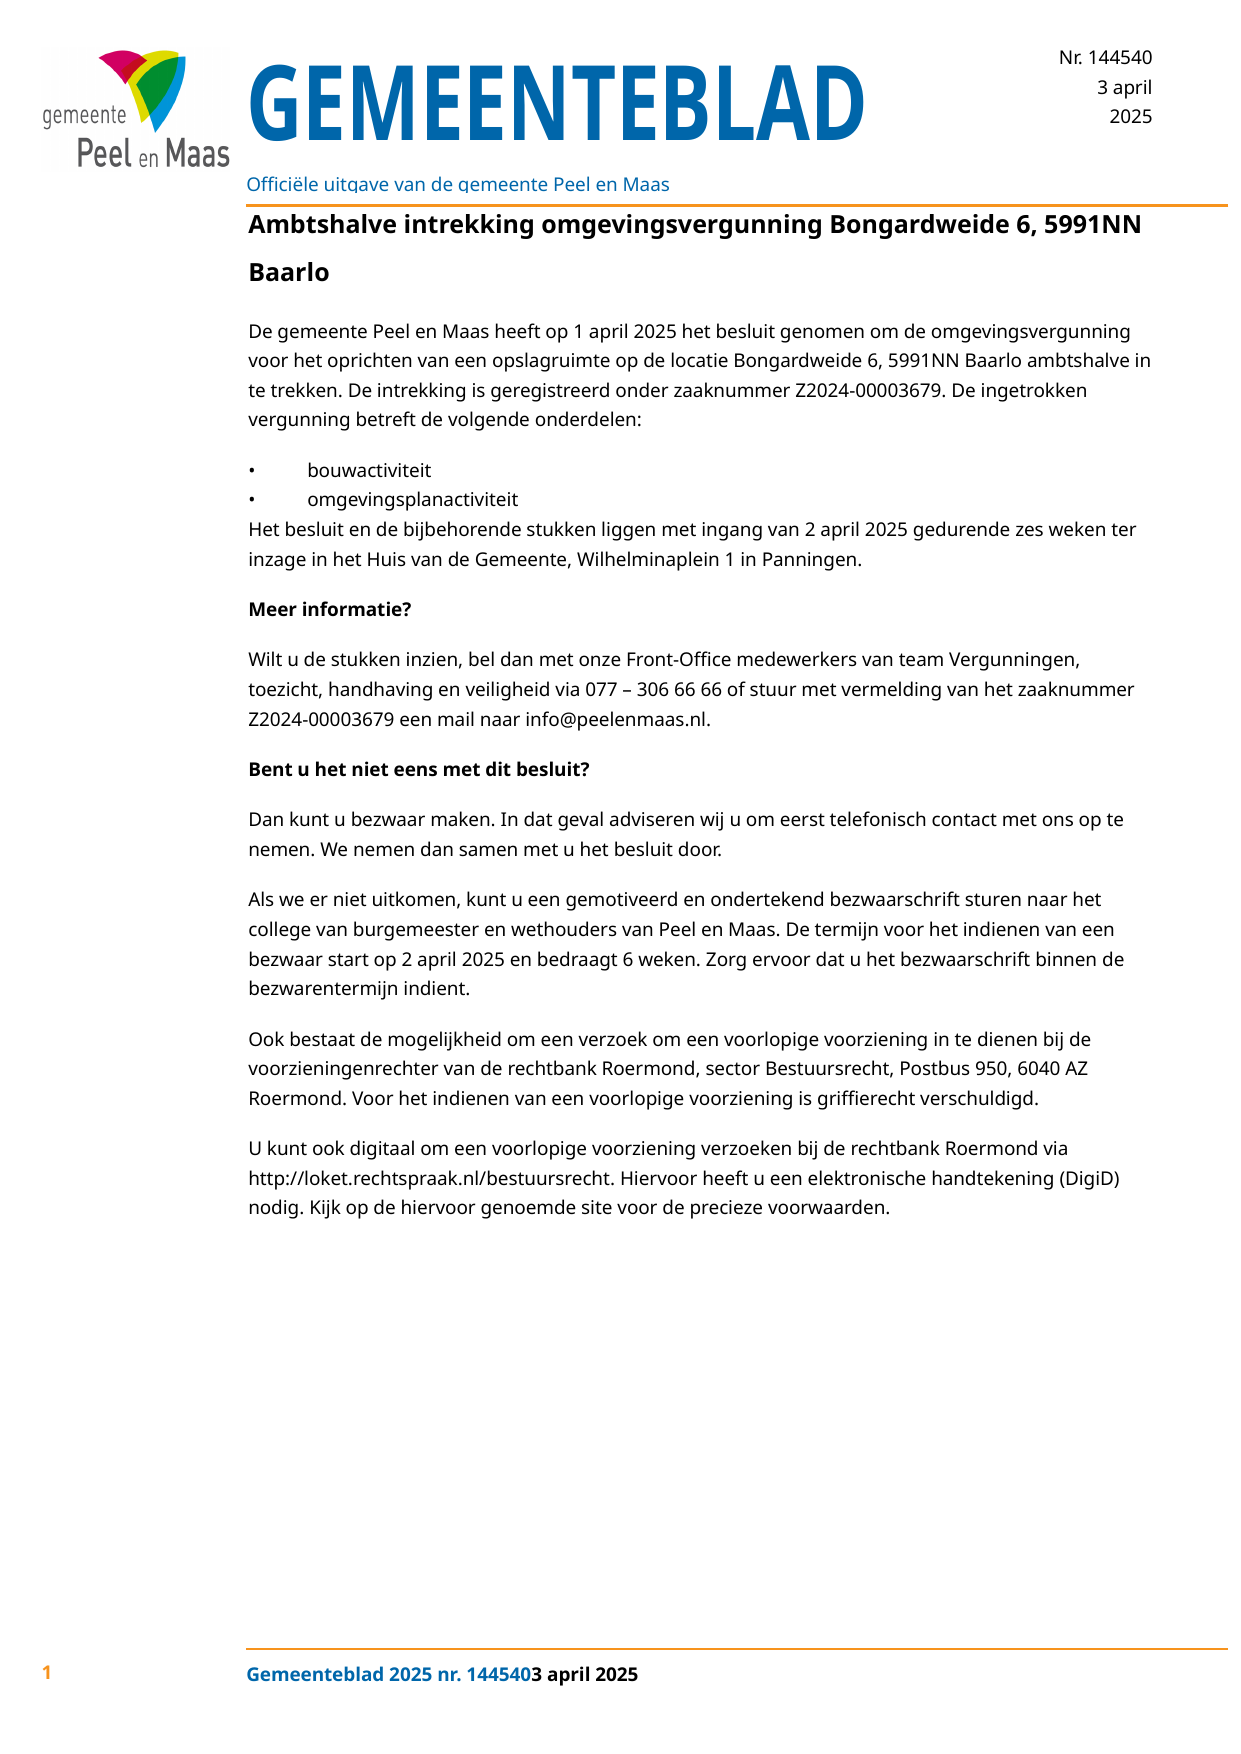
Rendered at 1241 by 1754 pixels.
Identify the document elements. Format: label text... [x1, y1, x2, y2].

text De gemeente Peel en Maas heeft op 1 april 2025 het besluit genomen om de omgevingsvergunning voor het oprichten van een opslagruimte op de locatie Bongardweide 6, 5991NN Baarlo ambtshalve in te trekken. De intrekking is geregistreerd onder zaaknummer Z2024-00003679. De ingetrokken vergunning betreft de volgende onderdelen: [248, 318, 1152, 432]
list omgevingsplanactiviteit [248, 487, 1152, 512]
text Bent u het niet eens met dit besluit? [248, 756, 1152, 782]
text Ook bestaat de mogelijkheid om een verzoek om een voorlopige voorziening in te dienen bij de voorzieningenrechter van de rechtbank Roermond, sector Bestuursrecht, Postbus 950, 6040 AZ Roermond. Voor het indienen van een voorlopige voorziening is griffierecht verschuldigd. [248, 1026, 1152, 1111]
text U kunt ook digitaal om een voorlopige voorziening verzoeken bij de rechtbank Roermond via http://loket.rechtspraak.nl/bestuursrecht. Hiervoor heeft u een elektronische handtekening (DigiD) nodig. Kijk op de hiervoor genoemde site voor de precieze voorwaarden. [248, 1135, 1152, 1220]
list bouwactiviteit [248, 457, 1152, 483]
text Wilt u de stukken inzien, bel dan met onze Front-Office medewerkers van team Vergunningen, toezicht, handhaving en veiligheid via 077 – 306 66 66 of stuur met vermelding van het zaaknummer Z2024-00003679 een mail naar info@peelenmaas.nl. [248, 647, 1152, 732]
text Ambtshalve intrekking omgevingsvergunning Bongardweide 6, 5991NN Baarlo [248, 207, 1152, 288]
text Meer informatie? [248, 596, 1152, 622]
text Als we er niet uitkomen, kunt u een gemotiveerd en ondertekend bezwaarschrift sturen naar het college van burgemeester en wethouders van Peel en Maas. De termijn voor het indienen van een bezwaar start op 2 april 2025 en bedraagt 6 weken. Zorg ervoor dat u het bezwaarschrift binnen de bezwarentermijn indient. [248, 887, 1152, 1001]
text Het besluit en de bijbehorende stukken liggen met ingang van 2 april 2025 gedurende zes weken ter inzage in het Huis van de Gemeente, Wilhelminaplein 1 in Panningen. [248, 516, 1152, 572]
text Dan kunt u bezwaar maken. In dat geval adviseren wij u om eerst telefonisch contact met ons op te nemen. We nemen dan samen met u het besluit door. [248, 807, 1152, 862]
picture [41, 47, 231, 172]
